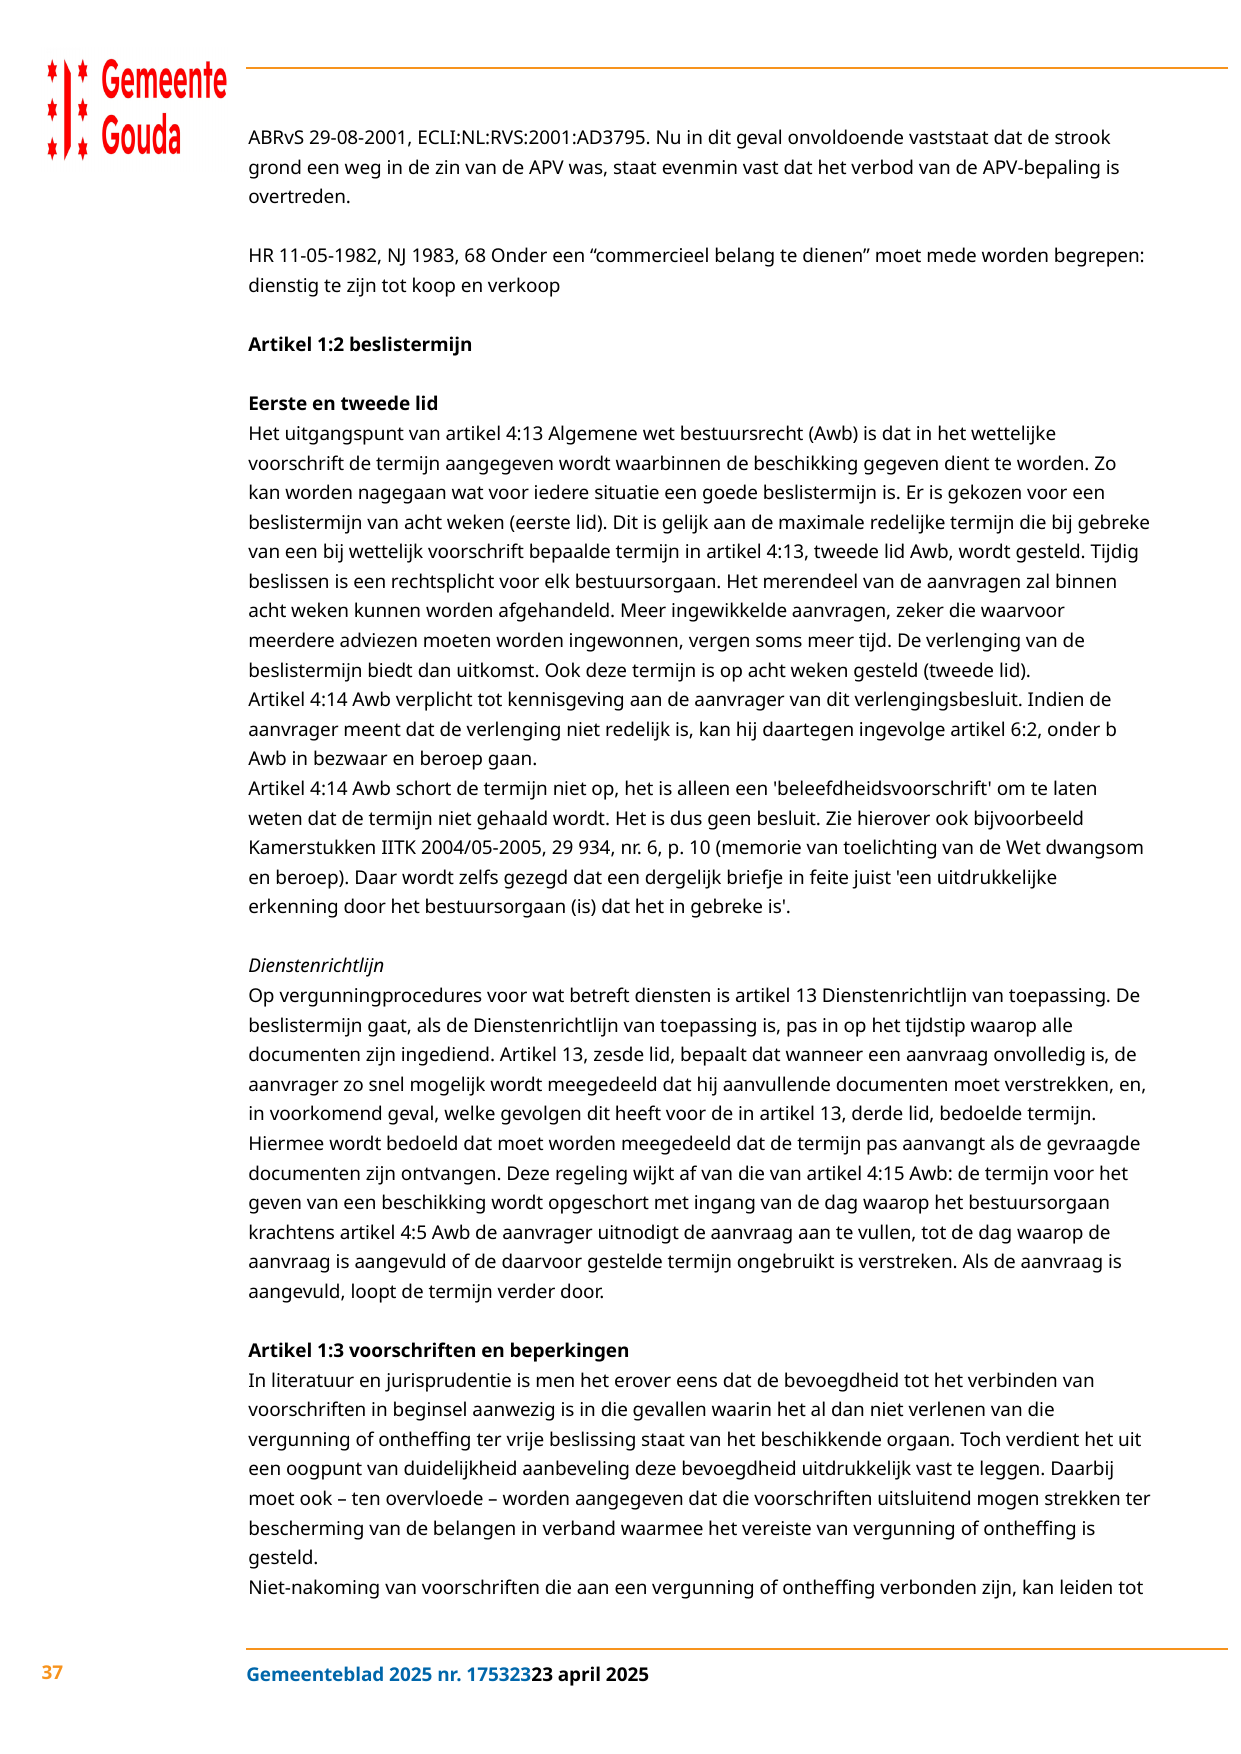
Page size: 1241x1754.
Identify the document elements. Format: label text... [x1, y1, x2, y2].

text Artikel 4:14 Awb schort de termijn niet op, het is alleen een 'beleefdheidsvoorschrift' om te laten weten dat de termijn niet gehaald wordt. Het is dus geen besluit. Zie hierover ook bijvoorbeeld Kamerstukken IITK 2004/05-2005, 29 934, nr. 6, p. 10 (memorie van toelichting van de Wet dwangsom en beroep). Daar wordt zelfs gezegd dat een dergelijk briefje in feite juist 'een uitdrukkelijke erkenning door het bestuursorgaan (is) dat het in gebreke is'. [248, 775, 1152, 919]
picture [41, 47, 231, 172]
text Het uitgangspunt van artikel 4:13 Algemene wet bestuursrecht (Awb) is dat in het wettelijke voorschrift de termijn aangegeven wordt waarbinnen de beschikking gegeven dient te worden. Zo kan worden nagegaan wat voor iedere situatie een goede beslistermijn is. Er is gekozen voor een beslistermijn van acht weken (eerste lid). Dit is gelijk aan de maximale redelijke termijn die bij gebreke van een bij wettelijk voorschrift bepaalde termijn in artikel 4:13, tweede lid Awb, wordt gesteld. Tijdig beslissen is een rechtsplicht voor elk bestuursorgaan. Het merendeel van de aanvragen zal binnen acht weken kunnen worden afgehandeld. Meer ingewikkelde aanvragen, zeker die waarvoor meerdere adviezen moeten worden ingewonnen, vergen soms meer tijd. De verlenging van de beslistermijn biedt dan uitkomst. Ook deze termijn is op acht weken gesteld (tweede lid). [248, 420, 1152, 683]
text Dienstenrichtlijn [248, 953, 1152, 978]
text Artikel 1:2 beslistermijn [248, 331, 1152, 357]
text Op vergunningprocedures voor wat betreft diensten is artikel 13 Dienstenrichtlijn van toepassing. De beslistermijn gaat, als de Dienstenrichtlijn van toepassing is, pas in op het tijdstip waarop alle documenten zijn ingediend. Artikel 13, zesde lid, bepaalt dat wanneer een aanvraag onvolledig is, de aanvrager zo snel mogelijk wordt meegedeeld dat hij aanvullende documenten moet verstrekken, en, in voorkomend geval, welke gevolgen dit heeft voor de in artikel 13, derde lid, bedoelde termijn. Hiermee wordt bedoeld dat moet worden meegedeeld dat de termijn pas aanvangt als de gevraagde documenten zijn ontvangen. Deze regeling wijkt af van die van artikel 4:15 Awb: de termijn voor het geven van een beschikking wordt opgeschort met ingang van de dag waarop het bestuursorgaan krachtens artikel 4:5 Awb de aanvrager uitnodigt de aanvraag aan te vullen, tot de dag waarop de aanvraag is aangevuld of de daarvoor gestelde termijn ongebruikt is verstreken. Als de aanvraag is aangevuld, loopt de termijn verder door. [248, 982, 1152, 1304]
text Artikel 1:3 voorschriften en beperkingen [248, 1337, 1152, 1363]
text Artikel 4:14 Awb verplicht tot kennisgeving aan de aanvrager van dit verlengingsbesluit. Indien de aanvrager meent dat de verlenging niet redelijk is, kan hij daartegen ingevolge artikel 6:2, onder b Awb in bezwaar en beroep gaan. [248, 686, 1152, 771]
text Eerste en tweede lid [248, 391, 1152, 416]
text Niet-nakoming van voorschriften die aan een vergunning of ontheffing verbonden zijn, kan leiden tot [248, 1574, 1152, 1600]
text ABRvS 29-08-2001, ECLI:NL:RVS:2001:AD3795. Nu in dit geval onvoldoende vaststaat dat de strook grond een weg in de zin van de APV was, staat evenmin vast dat het verbod van de APV-bepaling is overtreden. [248, 124, 1152, 209]
text HR 11-05-1982, NJ 1983, 68 Onder een “commercieel belang te dienen” moet mede worden begrepen: dienstig te zijn tot koop en verkoop [248, 243, 1152, 298]
text In literatuur en jurisprudentie is men het erover eens dat de bevoegdheid tot het verbinden van voorschriften in beginsel aanwezig is in die gevallen waarin het al dan niet verlenen van die vergunning of ontheffing ter vrije beslissing staat van het beschikkende orgaan. Toch verdient het uit een oogpunt van duidelijkheid aanbeveling deze bevoegdheid uitdrukkelijk vast te leggen. Daarbij moet ook – ten overvloede – worden aangegeven dat die voorschriften uitsluitend mogen strekken ter bescherming van de belangen in verband waarmee het vereiste van vergunning of ontheffing is gesteld. [248, 1367, 1152, 1570]
